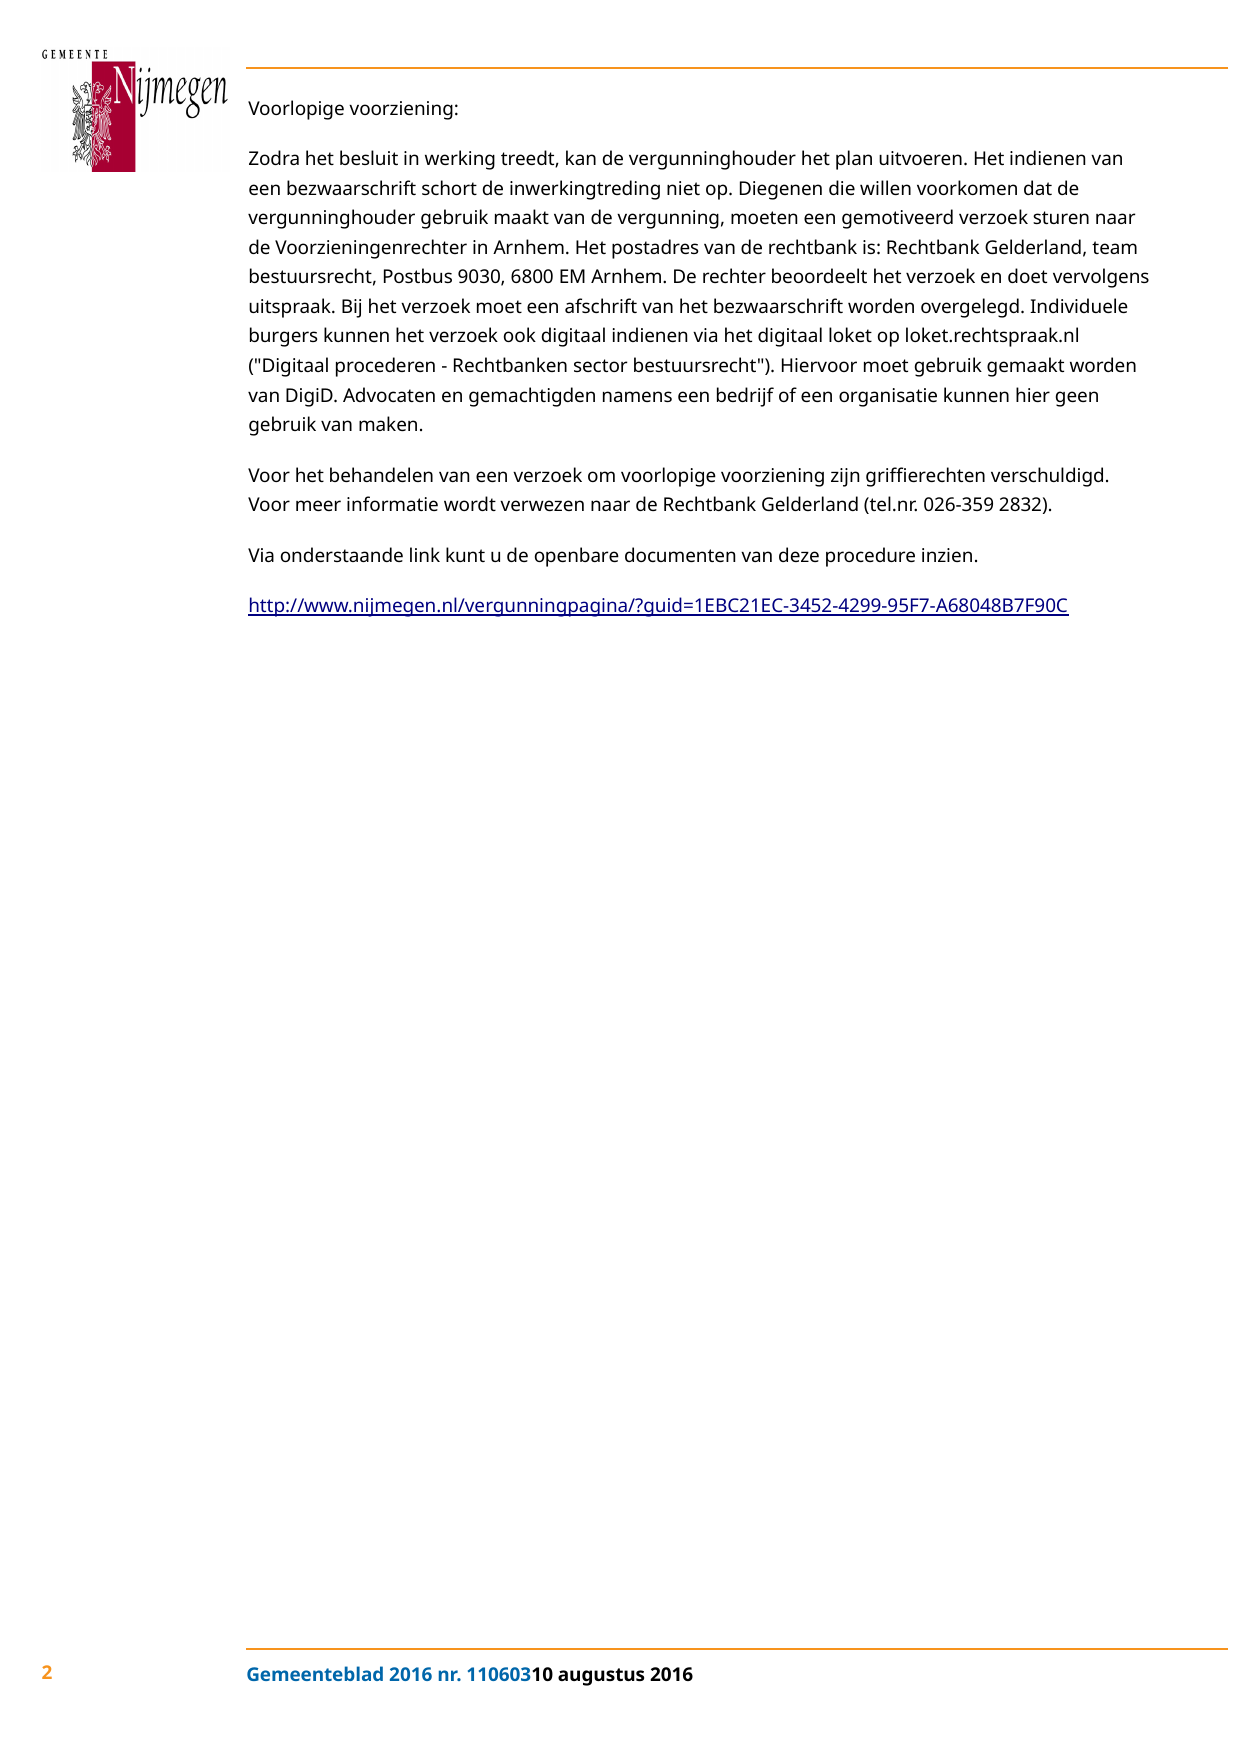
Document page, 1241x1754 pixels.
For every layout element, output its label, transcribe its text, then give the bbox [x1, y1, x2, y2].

text Via onderstaande link kunt u de openbare documenten van deze procedure inzien. [248, 542, 1152, 568]
text Zodra het besluit in werking treedt, kan de vergunninghouder het plan uitvoeren. Het indienen van een bezwaarschrift schort de inwerkingtreding niet op. Diegenen die willen voorkomen dat de vergunninghouder gebruik maakt van de vergunning, moeten een gemotiveerd verzoek sturen naar de Voorzieningenrechter in Arnhem. Het postadres van de rechtbank is: Rechtbank Gelderland, team bestuursrecht, Postbus 9030, 6800 EM Arnhem. De rechter beoordeelt het verzoek en doet vervolgens uitspraak. Bij het verzoek moet een afschrift van het bezwaarschrift worden overgelegd. Individuele burgers kunnen het verzoek ook digitaal indienen via het digitaal loket op loket.rechtspraak.nl ("Digitaal procederen - Rechtbanken sector bestuursrecht"). Hiervoor moet gebruik gemaakt worden van DigiD. Advocaten en gemachtigden namens een bedrijf of een organisatie kunnen hier geen gebruik van maken. [248, 145, 1152, 437]
picture [41, 47, 231, 172]
text Voorlopige voorziening: [248, 95, 1152, 121]
text http://www.nijmegen.nl/vergunningpagina/?guid=1EBC21EC-3452-4299-95F7-A68048B7F90C [248, 592, 1152, 618]
text Voor het behandelen van een verzoek om voorlopige voorziening zijn griffierechten verschuldigd. Voor meer informatie wordt verwezen naar de Rechtbank Gelderland (tel.nr. 026-359 2832). [248, 462, 1152, 517]
